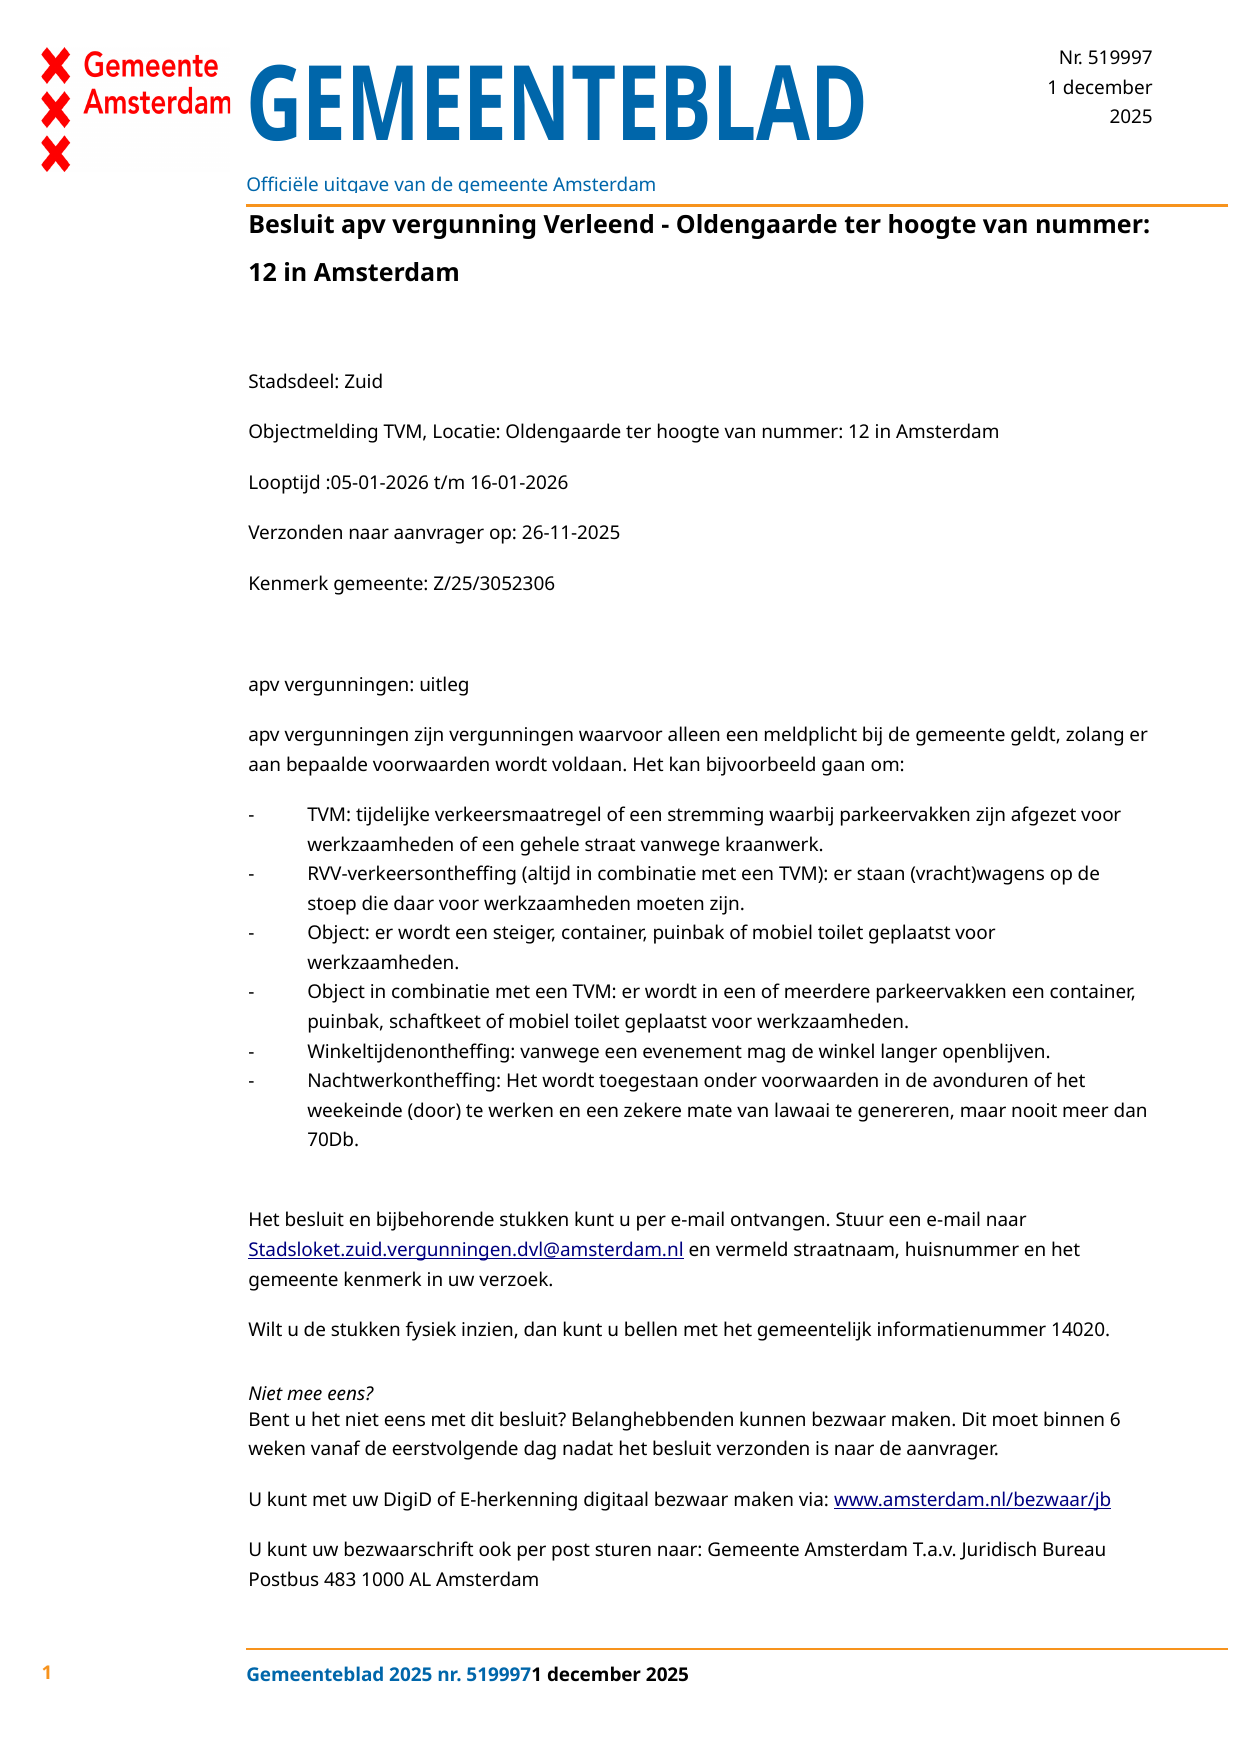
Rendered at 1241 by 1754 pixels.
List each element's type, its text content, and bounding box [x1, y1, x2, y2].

text Stadsdeel: Zuid [248, 368, 1152, 394]
text apv vergunningen zijn vergunningen waarvoor alleen een meldplicht bij de gemeente geldt, zolang er aan bepaalde voorwaarden wordt voldaan. Het kan bijvoorbeeld gaan om: [248, 721, 1152, 777]
text Niet mee eens? [248, 1380, 1152, 1406]
text Verzonden naar aanvrager op: 26-11-2025 [248, 519, 1152, 545]
text Objectmelding TVM, Locatie: Oldengaarde ter hoogte van nummer: 12 in Amsterdam [248, 419, 1152, 444]
text Kenmerk gemeente: Z/25/3052306 [248, 570, 1152, 596]
text Het besluit en bijbehorende stukken kunt u per e-mail ontvangen. Stuur een e-mail naar Stadsloket.zuid.vergunningen.dvl@amsterdam.nl en vermeld straatnaam, huisnummer en het gemeente kenmerk in uw verzoek. [248, 1207, 1152, 1292]
text U kunt uw bezwaarschrift ook per post sturen naar: Gemeente Amsterdam T.a.v. Juridisch Bureau Postbus 483 1000 AL Amsterdam [248, 1536, 1152, 1592]
text apv vergunningen: uitleg [248, 671, 1152, 697]
list Object: er wordt een steiger, container, puinbak of mobiel toilet geplaatst voor werkzaamheden. [248, 919, 1152, 975]
text Bent u het niet eens met dit besluit? Belanghebbenden kunnen bezwaar maken. Dit moet binnen 6 weken vanaf de eerstvolgende dag nadat het besluit verzonden is naar de aanvrager. [248, 1406, 1152, 1461]
text Wilt u de stukken fysiek inzien, dan kunt u bellen met het gemeentelijk informatienummer 14020. [248, 1316, 1152, 1342]
text Looptijd :05-01-2026 t/m 16-01-2026 [248, 469, 1152, 495]
list Object in combinatie met een TVM: er wordt in een of meerdere parkeervakken een container, puinbak, schaftkeet of mobiel toilet geplaatst voor werkzaamheden. [248, 979, 1152, 1034]
text U kunt met uw DigiD of E-herkenning digitaal bezwaar maken via: www.amsterdam.nl/bezwaar/jb [248, 1486, 1152, 1512]
list Nachtwerkontheffing: Het wordt toegestaan onder voorwaarden in de avonduren of het weekeinde (door) te werken en een zekere mate van lawaai te genereren, maar nooit meer dan 70Db. [248, 1067, 1152, 1152]
list TVM: tijdelijke verkeersmaatregel of een stremming waarbij parkeervakken zijn afgezet voor werkzaamheden of een gehele straat vanwege kraanwerk. [248, 801, 1152, 857]
list Winkeltijdenontheffing: vanwege een evenement mag de winkel langer openblijven. [248, 1038, 1152, 1064]
picture [41, 47, 231, 172]
text Besluit apv vergunning Verleend - Oldengaarde ter hoogte van nummer: 12 in Amsterdam [248, 207, 1152, 288]
list RVV-verkeersontheffing (altijd in combinatie met een TVM): er staan (vracht)wagens op de stoep die daar voor werkzaamheden moeten zijn. [248, 860, 1152, 916]
